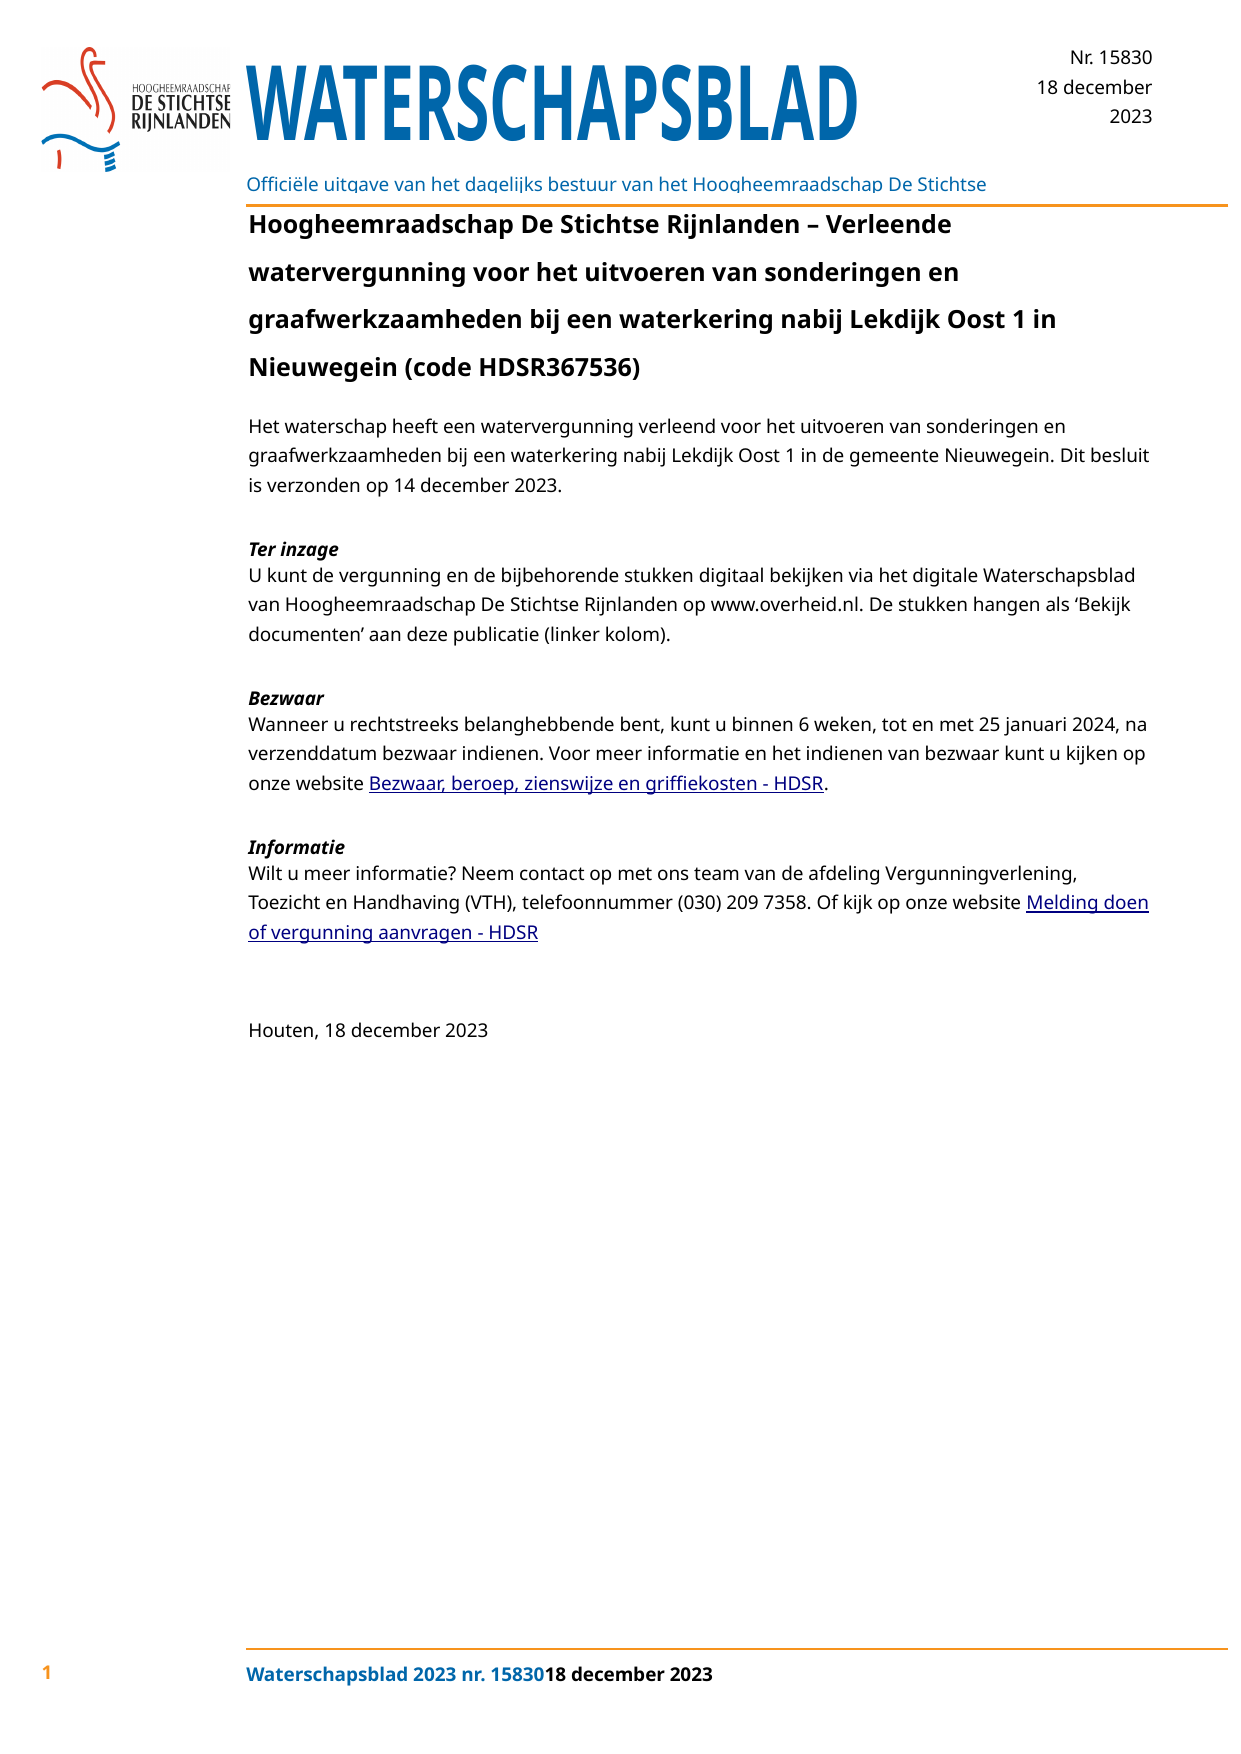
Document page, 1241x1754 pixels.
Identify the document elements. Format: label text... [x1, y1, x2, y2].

text Het waterschap heeft een watervergunning verleend voor het uitvoeren van sonderingen en graafwerkzaamheden bij een waterkering nabij Lekdijk Oost 1 in de gemeente Nieuwegein. Dit besluit is verzonden op 14 december 2023. [248, 413, 1152, 498]
text Wilt u meer informatie? Neem contact op met ons team van de afdeling Vergunningverlening, Toezicht en Handhaving (VTH), telefoonnummer (030) 209 7358. Of kijk op onze website Melding doen of vergunning aanvragen - HDSR [248, 860, 1152, 944]
picture [41, 47, 231, 172]
text Informatie [248, 834, 1152, 860]
text Houten, 18 december 2023 [248, 1017, 1152, 1043]
text Wanneer u rechtstreeks belanghebbende bent, kunt u binnen 6 weken, tot en met 25 januari 2024, na verzenddatum bezwaar indienen. Voor meer informatie en het indienen van bezwaar kunt u kijken op onze website Bezwaar, beroep, zienswijze en griffiekosten - HDSR. [248, 711, 1152, 796]
text Bezwaar [248, 685, 1152, 711]
text Ter inzage [248, 536, 1152, 562]
text U kunt de vergunning en de bijbehorende stukken digitaal bekijken via het digitale Waterschapsblad van Hoogheemraadschap De Stichtse Rijnlanden op www.overheid.nl. De stukken hangen als ‘Bekijk documenten’ aan deze publicatie (linker kolom). [248, 562, 1152, 647]
text Hoogheemraadschap De Stichtse Rijnlanden – Verleende watervergunning voor het uitvoeren van sonderingen en graafwerkzaamheden bij een waterkering nabij Lekdijk Oost 1 in Nieuwegein (code HDSR367536) [248, 207, 1152, 384]
